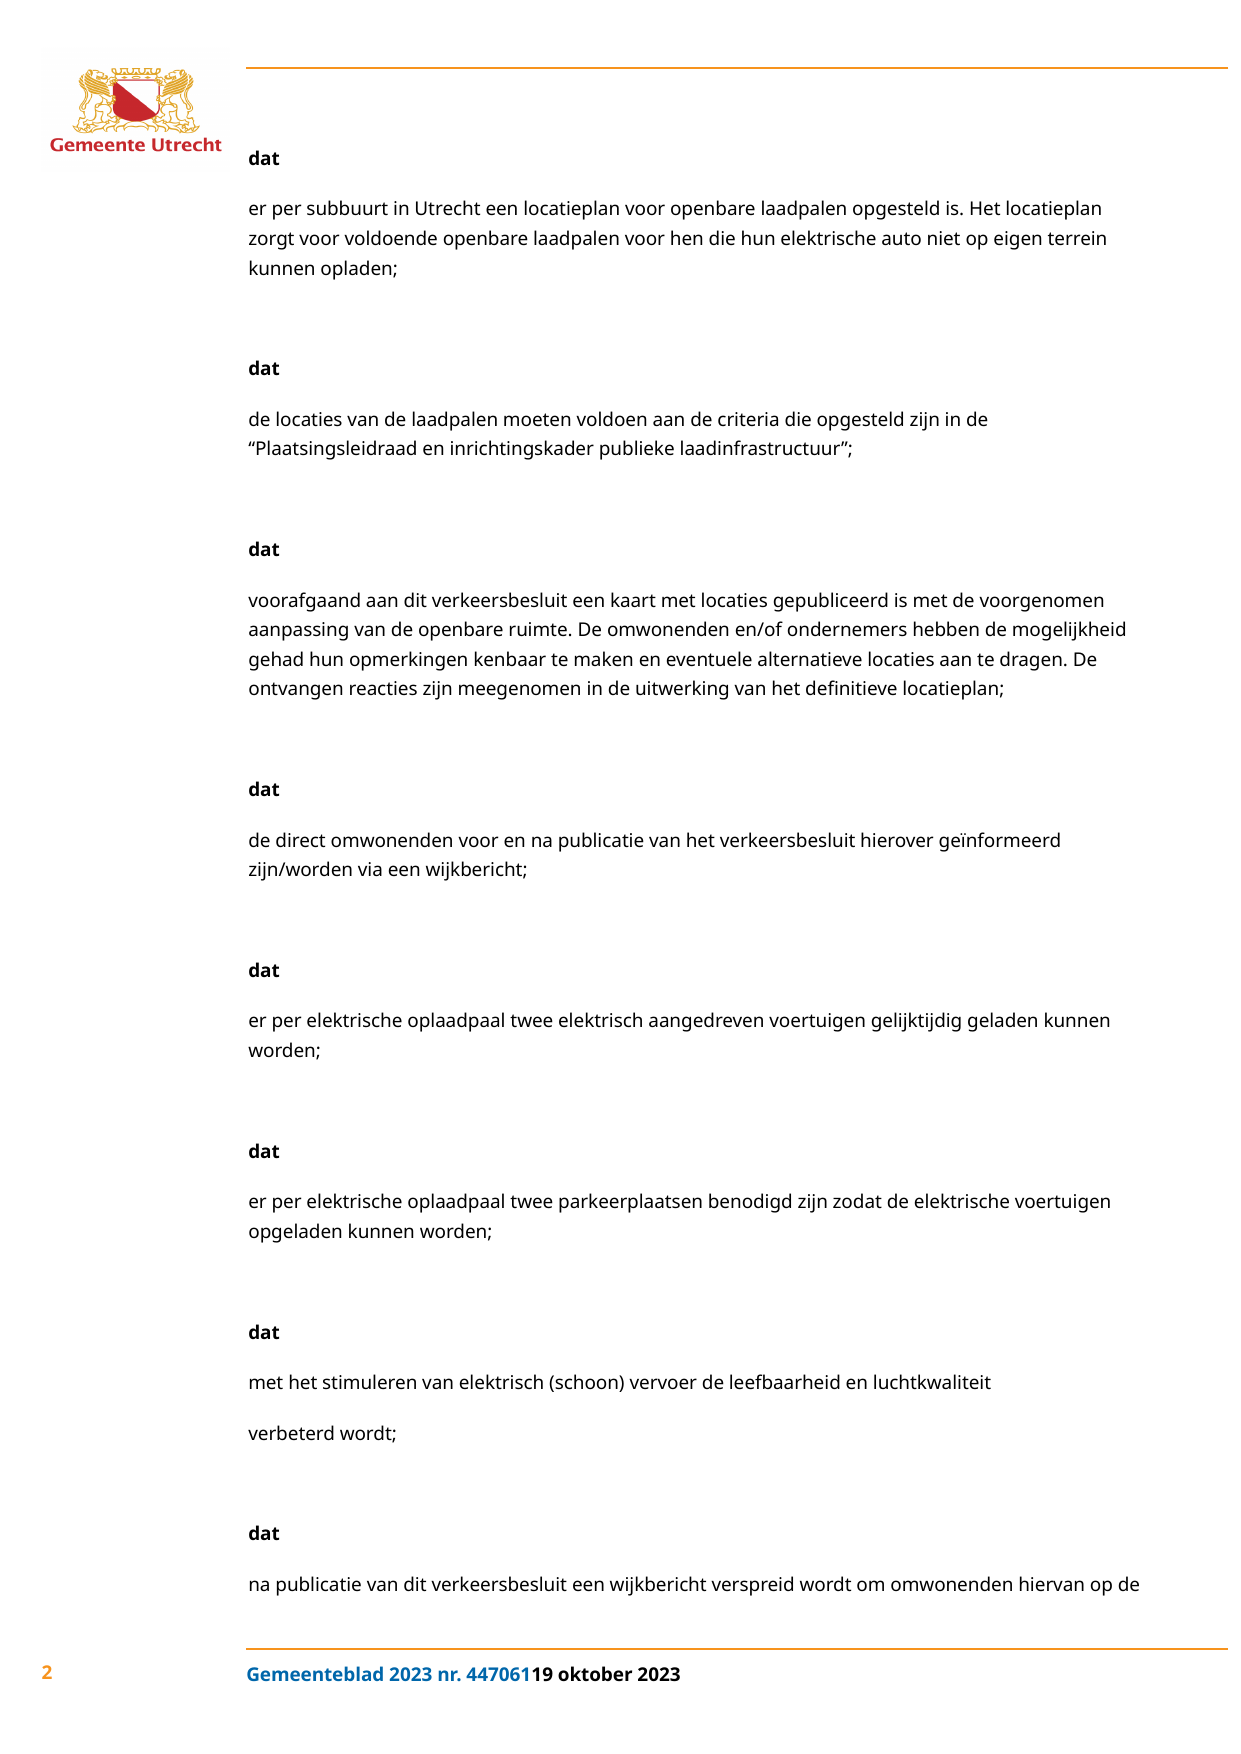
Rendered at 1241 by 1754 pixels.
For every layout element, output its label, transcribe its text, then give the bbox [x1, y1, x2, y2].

text dat [248, 957, 1152, 983]
text er per elektrische oplaadpaal twee parkeerplaatsen benodigd zijn zodat de elektrische voertuigen opgeladen kunnen worden; [248, 1188, 1152, 1244]
text er per elektrische oplaadpaal twee elektrisch aangedreven voertuigen gelijktijdig geladen kunnen worden; [248, 1008, 1152, 1063]
text dat [248, 536, 1152, 562]
text dat [248, 1319, 1152, 1345]
text er per subbuurt in Utrecht een locatieplan voor openbare laadpalen opgesteld is. Het locatieplan zorgt voor voldoende openbare laadpalen voor hen die hun elektrische auto niet op eigen terrein kunnen opladen; [248, 196, 1152, 281]
text na publicatie van dit verkeersbesluit een wijkbericht verspreid wordt om omwonenden hiervan op de [248, 1571, 1152, 1597]
text dat [248, 356, 1152, 381]
text dat [248, 776, 1152, 802]
text verbeterd wordt; [248, 1420, 1152, 1446]
text de locaties van de laadpalen moeten voldoen aan de criteria die opgesteld zijn in de “Plaatsingsleidraad en inrichtingskader publieke laadinfrastructuur”; [248, 406, 1152, 461]
text met het stimuleren van elektrisch (schoon) vervoer de leefbaarheid en luchtkwaliteit [248, 1369, 1152, 1395]
picture [41, 47, 231, 172]
text dat [248, 1138, 1152, 1164]
text dat [248, 145, 1152, 171]
text voorafgaand aan dit verkeersbesluit een kaart met locaties gepubliceerd is met de voorgenomen aanpassing van de openbare ruimte. De omwonenden en/of ondernemers hebben de mogelijkheid gehad hun opmerkingen kenbaar te maken en eventuele alternatieve locaties aan te dragen. De ontvangen reacties zijn meegenomen in de uitwerking van het definitieve locatieplan; [248, 587, 1152, 701]
text dat [248, 1521, 1152, 1546]
text de direct omwonenden voor en na publicatie van het verkeersbesluit hierover geïnformeerd zijn/worden via een wijkbericht; [248, 827, 1152, 882]
